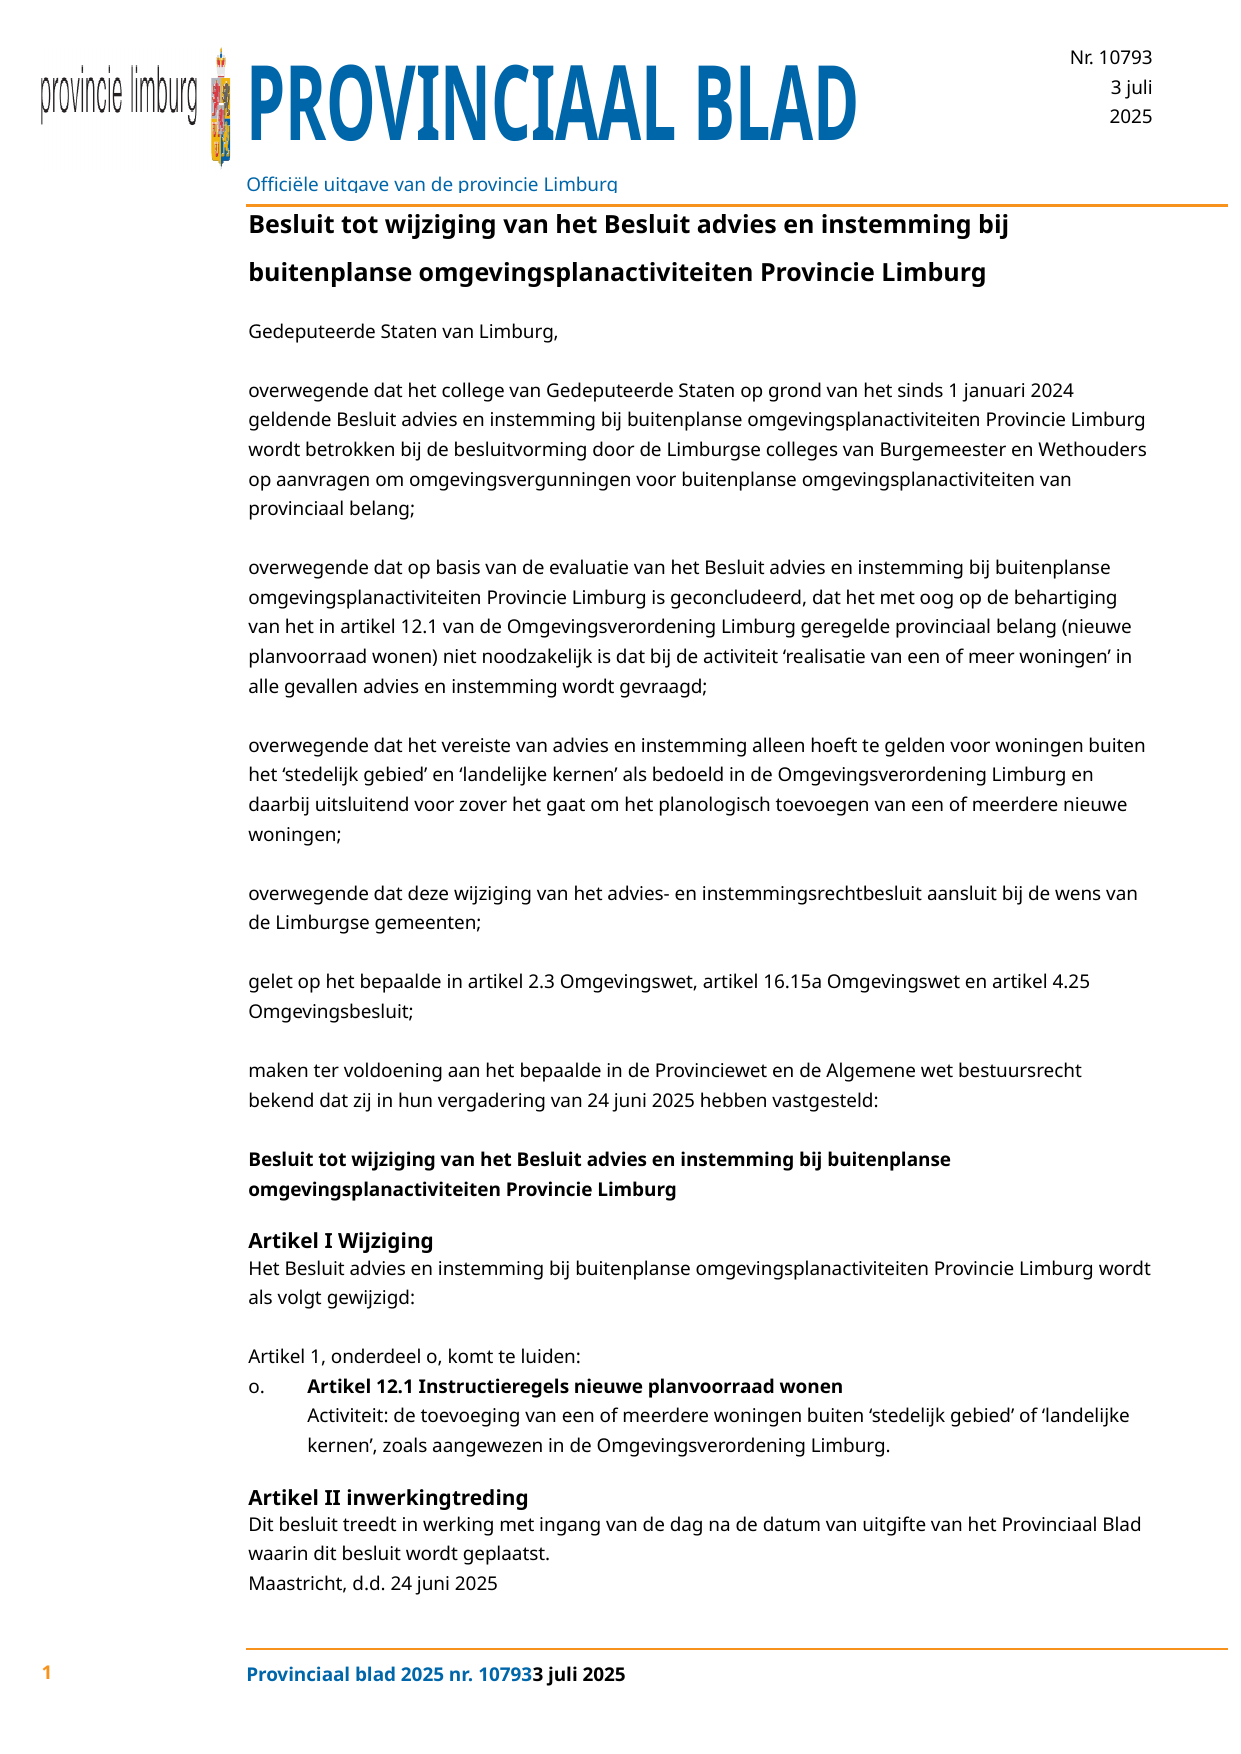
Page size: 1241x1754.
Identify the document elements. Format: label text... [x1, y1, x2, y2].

text Artikel II inwerkingtreding [248, 1483, 1152, 1511]
text Artikel 1, onderdeel o, komt te luiden: [248, 1343, 1152, 1369]
text overwegende dat het vereiste van advies en instemming alleen hoeft te gelden voor woningen buiten het ‘stedelijk gebied’ en ‘landelijke kernen’ als bedoeld in de Omgevingsverordening Limburg en daarbij uitsluitend voor zover het gaat om het planologisch toevoegen van een of meerdere nieuwe woningen; [248, 732, 1152, 847]
text overwegende dat deze wijziging van het advies- en instemmingsrechtbesluit aansluit bij de wens van de Limburgse gemeenten; [248, 880, 1152, 935]
text overwegende dat op basis van de evaluatie van het Besluit advies en instemming bij buitenplanse omgevingsplanactiviteiten Provincie Limburg is geconcludeerd, dat het met oog op de behartiging van het in artikel 12.1 van de Omgevingsverordening Limburg geregelde provinciaal belang (nieuwe planvoorraad wonen) niet noodzakelijk is dat bij de activiteit ‘realisatie van een of meer woningen’ in alle gevallen advies en instemming wordt gevraagd; [248, 554, 1152, 699]
text overwegende dat het college van Gedeputeerde Staten op grond van het sinds 1 januari 2024 geldende Besluit advies en instemming bij buitenplanse omgevingsplanactiviteiten Provincie Limburg wordt betrokken bij de besluitvorming door de Limburgse colleges van Burgemeester en Wethouders op aanvragen om omgevingsvergunningen voor buitenplanse omgevingsplanactiviteiten van provinciaal belang; [248, 377, 1152, 521]
text Besluit tot wijziging van het Besluit advies en instemming bij buitenplanse omgevingsplanactiviteiten Provincie Limburg [248, 207, 1152, 288]
text Maastricht, d.d. 24 juni 2025 [248, 1570, 1152, 1596]
text Artikel I Wijziging [248, 1226, 1152, 1255]
picture [41, 47, 231, 172]
text Het Besluit advies en instemming bij buitenplanse omgevingsplanactiviteiten Provincie Limburg wordt als volgt gewijzigd: [248, 1255, 1152, 1310]
list Artikel 12.1 Instructieregels nieuwe planvoorraad wonen [248, 1373, 1152, 1399]
text Gedeputeerde Staten van Limburg, [248, 318, 1152, 344]
text Dit besluit treedt in werking met ingang van de dag na de datum van uitgifte van het Provinciaal Blad waarin dit besluit wordt geplaatst. [248, 1511, 1152, 1566]
text Besluit tot wijziging van het Besluit advies en instemming bij buitenplanse omgevingsplanactiviteiten Provincie Limburg [248, 1146, 1152, 1202]
text gelet op het bepaalde in artikel 2.3 Omgevingswet, artikel 16.15a Omgevingswet en artikel 4.25 Omgevingsbesluit; [248, 969, 1152, 1024]
list Activiteit: de toevoeging van een of meerdere woningen buiten ‘stedelijk gebied’ of ‘landelijke kernen’, zoals aangewezen in de Omgevingsverordening Limburg. [248, 1403, 1152, 1458]
text maken ter voldoening aan het bepaalde in de Provinciewet en de Algemene wet bestuursrecht bekend dat zij in hun vergadering van 24 juni 2025 hebben vastgesteld: [248, 1057, 1152, 1113]
